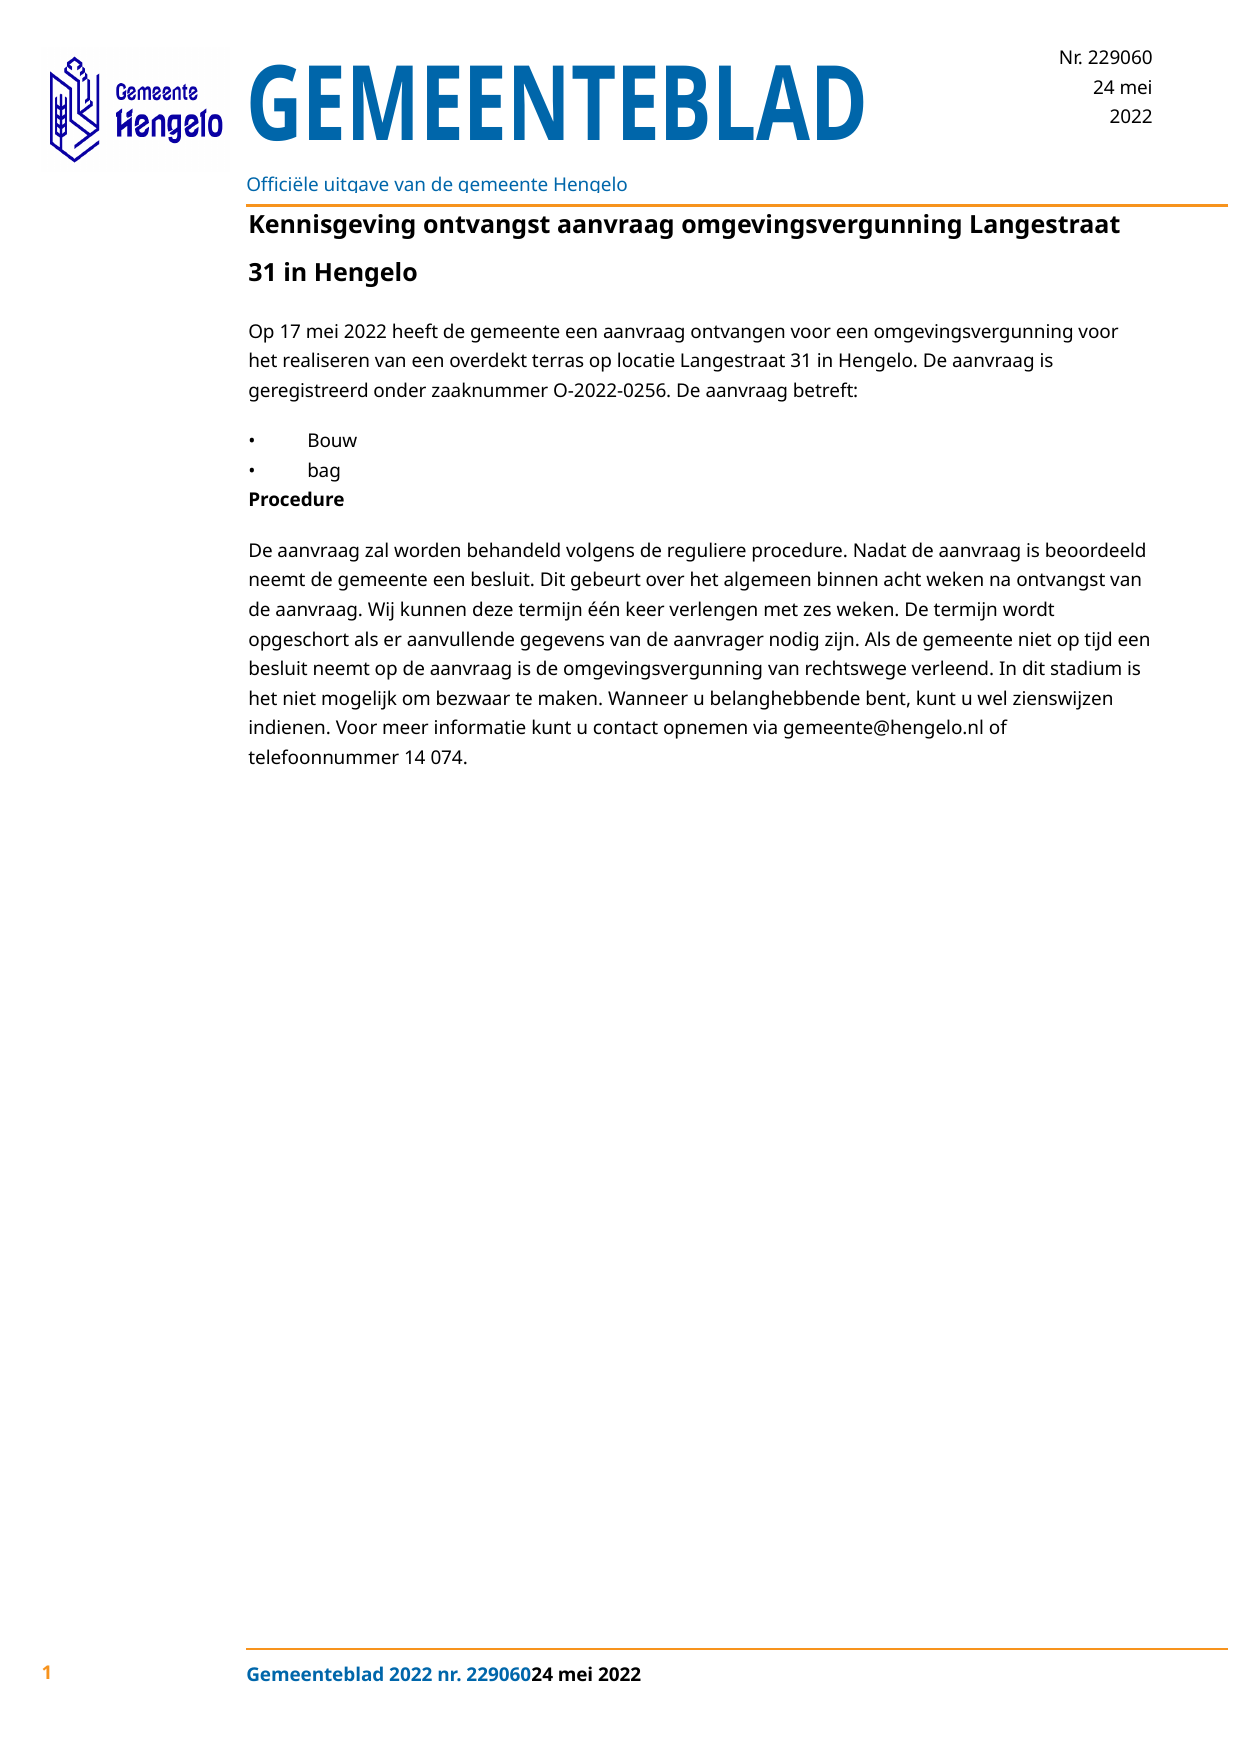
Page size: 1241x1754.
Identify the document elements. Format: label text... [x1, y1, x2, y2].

text Procedure [248, 487, 1152, 512]
list Bouw [248, 427, 1152, 453]
text De aanvraag zal worden behandeld volgens de reguliere procedure. Nadat de aanvraag is beoordeeld neemt de gemeente een besluit. Dit gebeurt over het algemeen binnen acht weken na ontvangst van de aanvraag. Wij kunnen deze termijn één keer verlengen met zes weken. De termijn wordt opgeschort als er aanvullende gegevens van de aanvrager nodig zijn. Als de gemeente niet op tijd een besluit neemt op de aanvraag is de omgevingsvergunning van rechtswege verleend. In dit stadium is het niet mogelijk om bezwaar te maken. Wanneer u belanghebbende bent, kunt u wel zienswijzen indienen. Voor meer informatie kunt u contact opnemen via gemeente@hengelo.nl of telefoonnummer 14 074. [248, 537, 1152, 770]
picture [41, 47, 231, 172]
text Op 17 mei 2022 heeft de gemeente een aanvraag ontvangen voor een omgevingsvergunning voor het realiseren van een overdekt terras op locatie Langestraat 31 in Hengelo. De aanvraag is geregistreerd onder zaaknummer O-2022-0256. De aanvraag betreft: [248, 318, 1152, 403]
list bag [248, 457, 1152, 483]
text Kennisgeving ontvangst aanvraag omgevingsvergunning Langestraat 31 in Hengelo [248, 207, 1152, 288]
